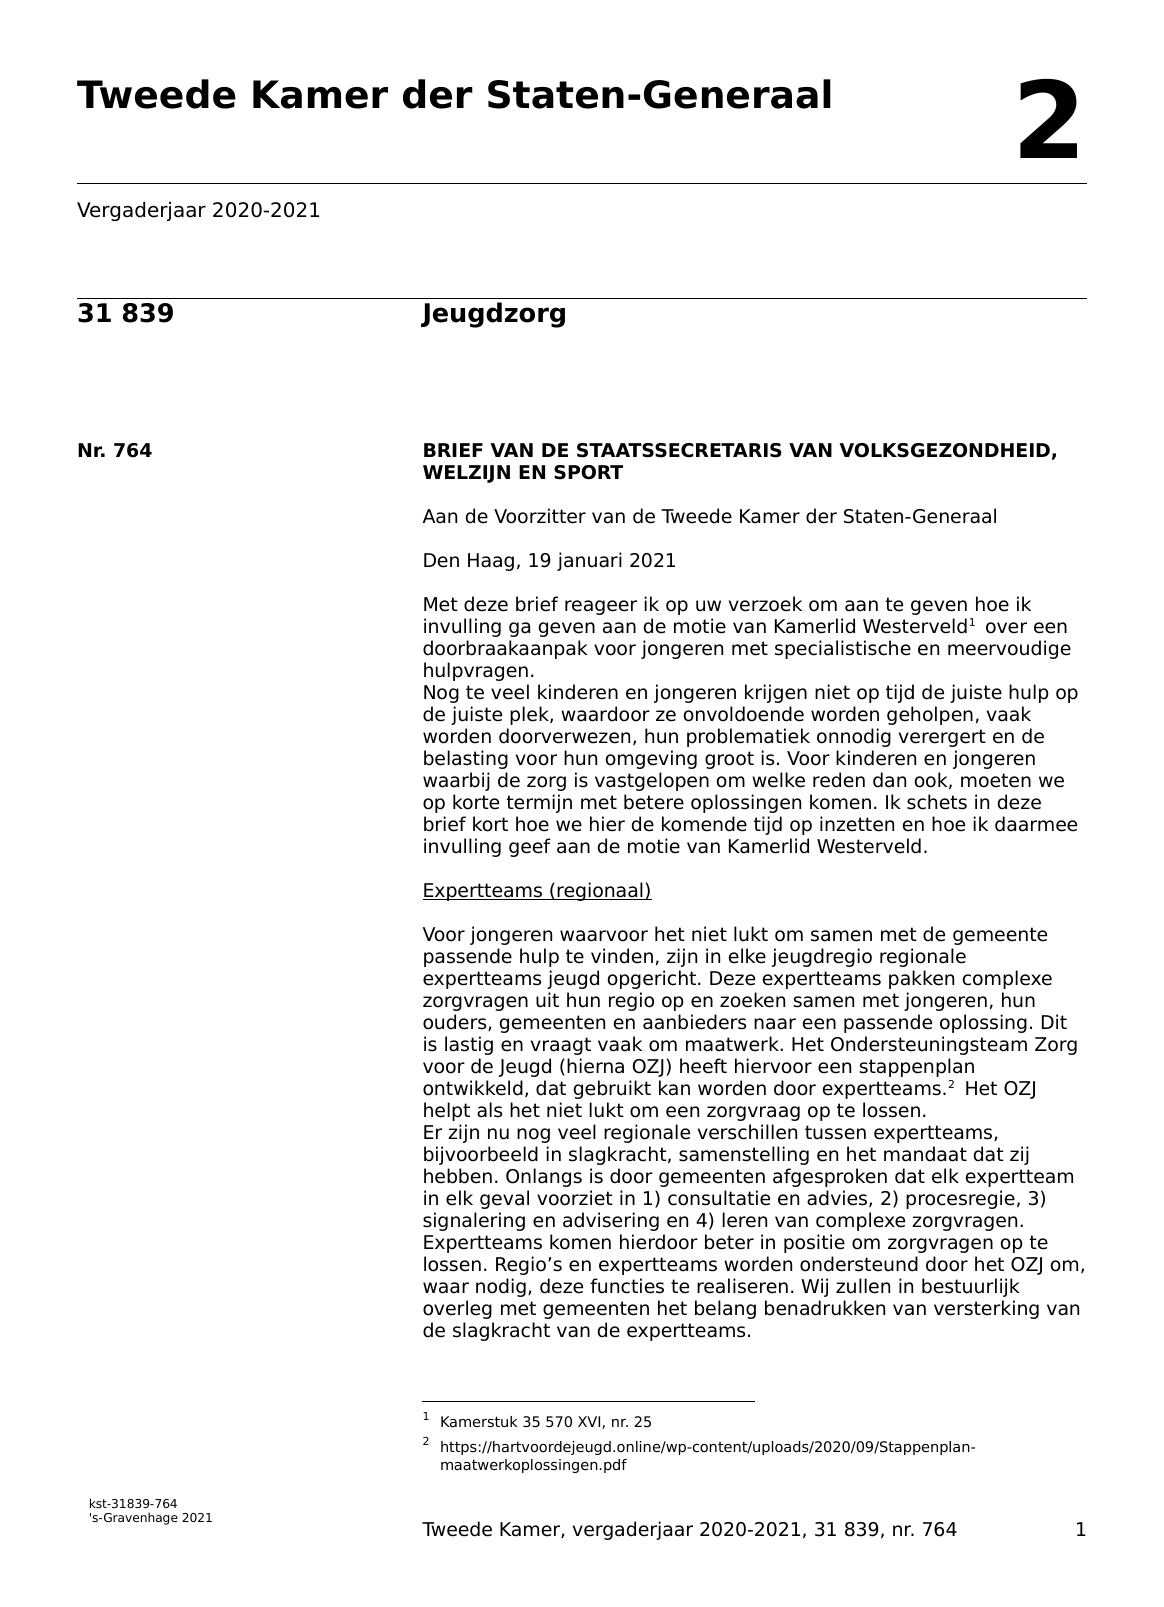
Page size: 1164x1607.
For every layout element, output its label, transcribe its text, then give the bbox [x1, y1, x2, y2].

text Er zijn nu nog veel regionale verschillen tussen expertteams, bijvoorbeeld in slagkracht, samenstelling en het mandaat dat zij hebben. Onlangs is door gemeenten afgesproken dat elk expertteam in elk geval voorziet in 1) consultatie en advies, 2) procesregie, 3) signalering en advisering en 4) leren van complexe zorgvragen. Expertteams komen hierdoor beter in positie om zorgvragen op te lossen. Regio’s en expertteams worden ondersteund door het OZJ om, waar nodig, deze functies te realiseren. Wij zullen in bestuurlijk overleg met gemeenten het belang benadrukken van versterking van de slagkracht van de expertteams. [422, 1122, 1087, 1342]
text Kamerstuk 35 570 XVI, nr. 25 [422, 1410, 1087, 1432]
subtitle Expertteams (regionaal) [422, 880, 1087, 902]
text Den Haag, 19 januari 2021 [422, 550, 1087, 572]
text kst-31839-764 [88, 1497, 323, 1511]
subtitle 31 839 Jeugdzorg [77, 299, 1087, 329]
table_header 2 [886, 59, 1087, 183]
table_cell Vergaderjaar 2020-2021 [77, 184, 1087, 298]
subtitle Nr. 764 BRIEF VAN DE STAATSSECRETARIS VAN VOLKSGEZONDHEID, WELZIJN EN SPORT [77, 440, 1087, 484]
table_header Tweede Kamer der Staten-Generaal [77, 59, 886, 183]
text Met deze brief reageer ik op uw verzoek om aan te geven hoe ik invulling ga geven aan de motie van Kamerlid Westerveld over een doorbraakaanpak voor jongeren met specialistische en meervoudige hulpvragen. [422, 594, 1087, 682]
text Voor jongeren waarvoor het niet lukt om samen met de gemeente passende hulp te vinden, zijn in elke jeugdregio regionale expertteams jeugd opgericht. Deze expertteams pakken complexe zorgvragen uit hun regio op en zoeken samen met jongeren, hun ouders, gemeenten en aanbieders naar een passende oplossing. Dit is lastig en vraagt vaak om maatwerk. Het Ondersteuningsteam Zorg voor de Jeugd (hierna OZJ) heeft hiervoor een stappenplan ontwikkeld, dat gebruikt kan worden door expertteams. Het OZJ helpt als het niet lukt om een zorgvraag op te lossen. [422, 924, 1087, 1122]
text Aan de Voorzitter van de Tweede Kamer der Staten-Generaal [422, 506, 1087, 528]
text 's-Gravenhage 2021 [88, 1511, 323, 1525]
text https://hartvoordejeugd.online/wp-content/uploads/2020/09/Stappenplan-maatwerkoplossingen.pdf [422, 1435, 1087, 1474]
text Nog te veel kinderen en jongeren krijgen niet op tijd de juiste hulp op de juiste plek, waardoor ze onvoldoende worden geholpen, vaak worden doorverwezen, hun problematiek onnodig verergert en de belasting voor hun omgeving groot is. Voor kinderen en jongeren waarbij de zorg is vastgelopen om welke reden dan ook, moeten we op korte termijn met betere oplossingen komen. Ik schets in deze brief kort hoe we hier de komende tijd op inzetten en hoe ik daarmee invulling geef aan de motie van Kamerlid Westerveld. [422, 682, 1087, 858]
